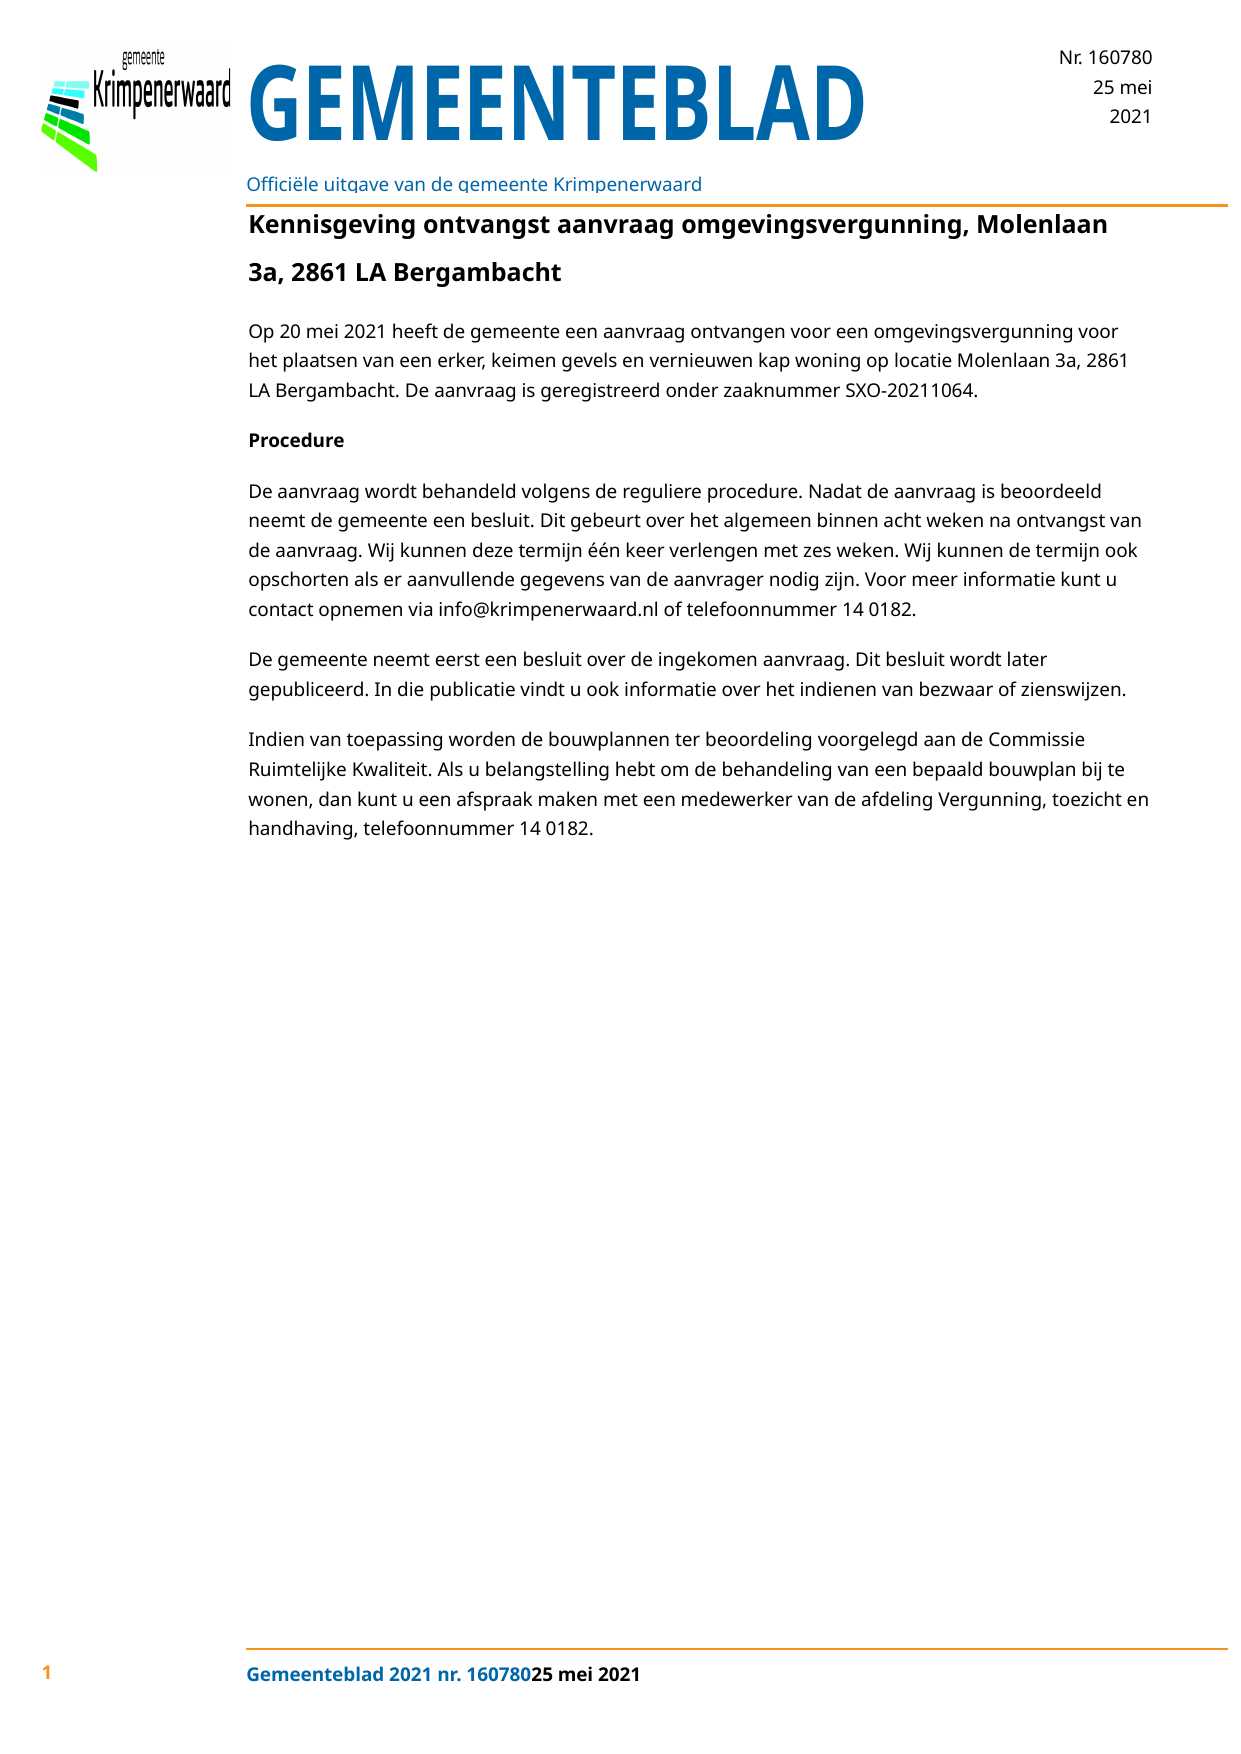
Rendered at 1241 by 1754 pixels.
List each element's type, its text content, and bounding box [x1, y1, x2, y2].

text Procedure [248, 427, 1152, 453]
text Kennisgeving ontvangst aanvraag omgevingsvergunning, Molenlaan 3a, 2861 LA Bergambacht [248, 207, 1152, 288]
text Op 20 mei 2021 heeft de gemeente een aanvraag ontvangen voor een omgevingsvergunning voor het plaatsen van een erker, keimen gevels en vernieuwen kap woning op locatie Molenlaan 3a, 2861 LA Bergambacht. De aanvraag is geregistreerd onder zaaknummer SXO-20211064. [248, 318, 1152, 403]
text De aanvraag wordt behandeld volgens de reguliere procedure. Nadat de aanvraag is beoordeeld neemt de gemeente een besluit. Dit gebeurt over het algemeen binnen acht weken na ontvangst van de aanvraag. Wij kunnen deze termijn één keer verlengen met zes weken. Wij kunnen de termijn ook opschorten als er aanvullende gegevens van de aanvrager nodig zijn. Voor meer informatie kunt u contact opnemen via info@krimpenerwaard.nl of telefoonnummer 14 0182. [248, 478, 1152, 622]
picture [41, 47, 231, 172]
text Indien van toepassing worden de bouwplannen ter beoordeling voorgelegd aan de Commissie Ruimtelijke Kwaliteit. Als u belangstelling hebt om de behandeling van een bepaald bouwplan bij te wonen, dan kunt u een afspraak maken met een medewerker van de afdeling Vergunning, toezicht en handhaving, telefoonnummer 14 0182. [248, 727, 1152, 841]
text De gemeente neemt eerst een besluit over de ingekomen aanvraag. Dit besluit wordt later gepubliceerd. In die publicatie vindt u ook informatie over het indienen van bezwaar of zienswijzen. [248, 647, 1152, 702]
